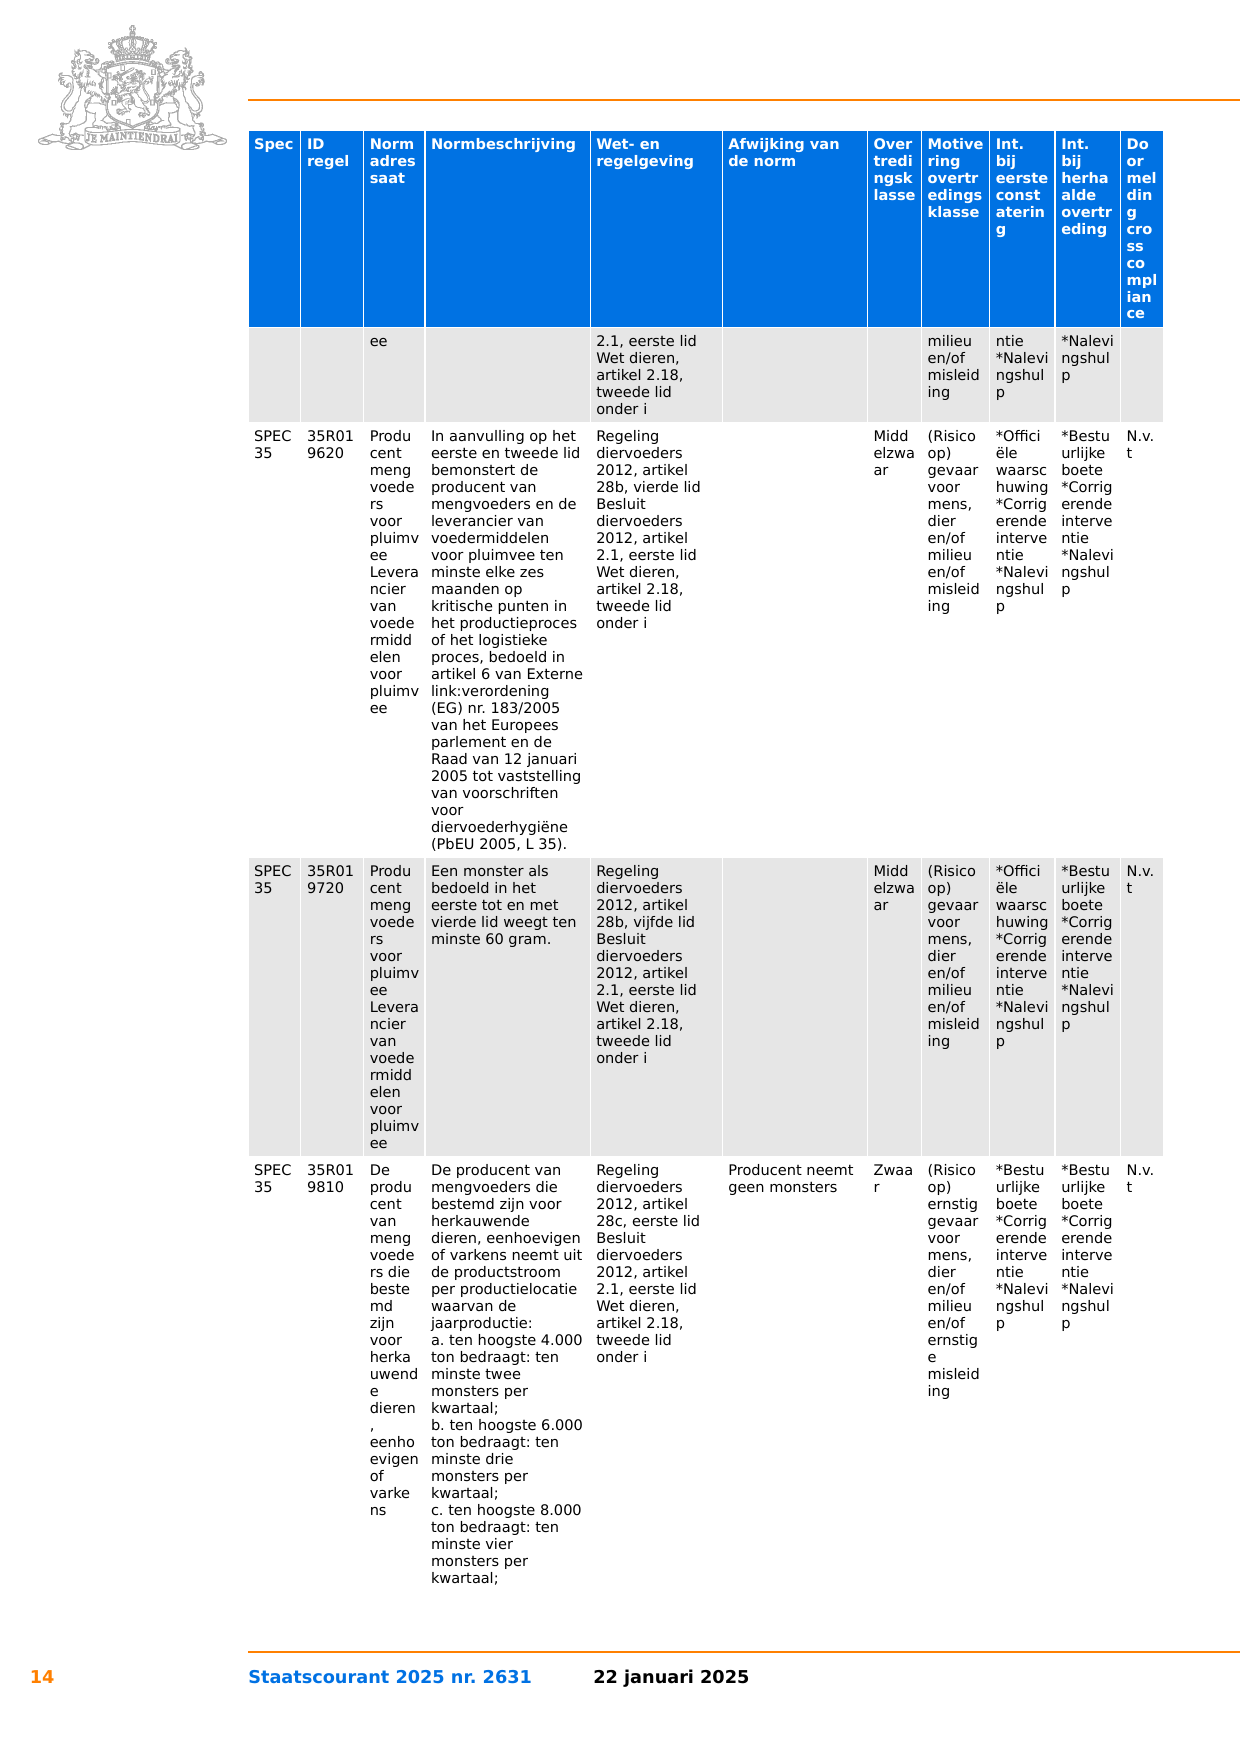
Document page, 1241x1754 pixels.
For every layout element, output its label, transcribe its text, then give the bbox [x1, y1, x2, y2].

table_cell (Risico op) gevaar voor mens, dier en/of milieu en/of misleiding [922, 858, 989, 1156]
table_cell Producent neemt geen monsters [723, 1158, 867, 1591]
table_cell SPEC35 [249, 1158, 300, 1591]
table_header Overtredingsklasse [868, 131, 921, 327]
table_cell Middelzwaar [868, 424, 921, 857]
table_cell Regeling diervoeders 2012, artikel 28c, eerste lid Besluit diervoeders 2012, artikel 2.1, eerste lid Wet dieren, artikel 2.18, tweede lid onder i [591, 1158, 722, 1591]
table_cell ntie *Nalevingshulp [990, 328, 1054, 422]
picture [38, 25, 227, 150]
table_cell (Risico op) gevaar voor mens, dier en/of milieu en/of misleiding [922, 424, 989, 857]
table_cell Een monster als bedoeld in het eerste tot en met vierde lid weegt ten minste 60 gram. [426, 858, 590, 1156]
table_header Normbeschrijving [426, 131, 590, 327]
table_header Normadressaat [364, 131, 424, 327]
table_cell *Bestuurlijke boete *Corrigerende interventie *Nalevingshulp [1056, 858, 1120, 1156]
table_cell [426, 328, 590, 422]
table_header Spec [249, 131, 300, 327]
table_cell De producent van mengvoeders die bestemd zijn voor herkauwende dieren, eenhoevigen of varkens neemt uit de productstroom per productielocatie waarvan de jaarproductie: a. ten hoogste 4.000 ton bedraagt: ten minste twee monsters per kwartaal; b. ten hoogste 6.000 ton bedraagt: ten minste drie monsters per kwartaal; c. ten hoogste 8.000 ton bedraagt: ten minste vier monsters per kwartaal; [426, 1158, 590, 1591]
table_cell 2.1, eerste lid Wet dieren, artikel 2.18, tweede lid onder i [591, 328, 722, 422]
table_cell De producent van mengvoeders die bestemd zijn voor herkauwende dieren, eenhoevigen of varkens [364, 1158, 424, 1591]
table_cell [723, 328, 867, 422]
table_cell N.v.t [1121, 858, 1163, 1156]
table_cell (Risico op) ernstig gevaar voor mens, dier en/of milieu en/of ernstige misleiding [922, 1158, 989, 1591]
table_cell In aanvulling op het eerste en tweede lid bemonstert de producent van mengvoeders en de leverancier van voedermiddelen voor pluimvee ten minste elke zes maanden op kritische punten in het productieproces of het logistieke proces, bedoeld in artikel 6 van Externe link:verordening (EG) nr. 183/2005 van het Europees parlement en de Raad van 12 januari 2005 tot vaststelling van voorschriften voor diervoederhygiëne (PbEU 2005, L 35). [426, 424, 590, 857]
table_cell SPEC35 [249, 424, 300, 857]
table_cell Producent mengvoeders voor pluimvee Leverancier van voedermiddelen voor pluimvee [364, 858, 424, 1156]
table_cell 35R019720 [301, 858, 363, 1156]
table_cell *Officiële waarschuwing *Corrigerende interventie *Nalevingshulp [990, 424, 1054, 857]
table_cell 35R019620 [301, 424, 363, 857]
table_cell ee [364, 328, 424, 422]
table_header Motivering overtredingsklasse [922, 131, 989, 327]
table_cell Zwaar [868, 1158, 921, 1591]
table_header Doormelding cross compliance [1121, 131, 1163, 327]
table_header Int. bij eerste constatering [990, 131, 1054, 327]
table_cell 35R019810 [301, 1158, 363, 1591]
table_cell [723, 424, 867, 857]
table_header Int. bij herhaalde overtreding [1056, 131, 1120, 327]
table_header ID regel [301, 131, 363, 327]
table_cell Regeling diervoeders 2012, artikel 28b, vijfde lid Besluit diervoeders 2012, artikel 2.1, eerste lid Wet dieren, artikel 2.18, tweede lid onder i [591, 858, 722, 1156]
table_cell Regeling diervoeders 2012, artikel 28b, vierde lid Besluit diervoeders 2012, artikel 2.1, eerste lid Wet dieren, artikel 2.18, tweede lid onder i [591, 424, 722, 857]
table_cell Middelzwaar [868, 858, 921, 1156]
table_cell N.v.t [1121, 1158, 1163, 1591]
table_cell [301, 328, 363, 422]
table_cell milieu en/of misleiding [922, 328, 989, 422]
table_cell *Bestuurlijke boete *Corrigerende interventie *Nalevingshulp [1056, 1158, 1120, 1591]
table_header Afwijking van de norm [723, 131, 867, 327]
table_header Wet- en regelgeving [591, 131, 722, 327]
table_cell N.v.t [1121, 424, 1163, 857]
table_cell *Bestuurlijke boete *Corrigerende interventie *Nalevingshulp [1056, 424, 1120, 857]
table_cell [1121, 328, 1163, 422]
table_cell [868, 328, 921, 422]
table_cell [723, 858, 867, 1156]
table_cell Producent mengvoeders voor pluimvee Leverancier van voedermiddelen voor pluimvee [364, 424, 424, 857]
table_cell *Officiële waarschuwing *Corrigerende interventie *Nalevingshulp [990, 858, 1054, 1156]
table_cell [249, 328, 300, 422]
table_cell *Nalevingshulp [1056, 328, 1120, 422]
table_cell *Bestuurlijke boete *Corrigerende interventie *Nalevingshulp [990, 1158, 1054, 1591]
table_cell SPEC35 [249, 858, 300, 1156]
